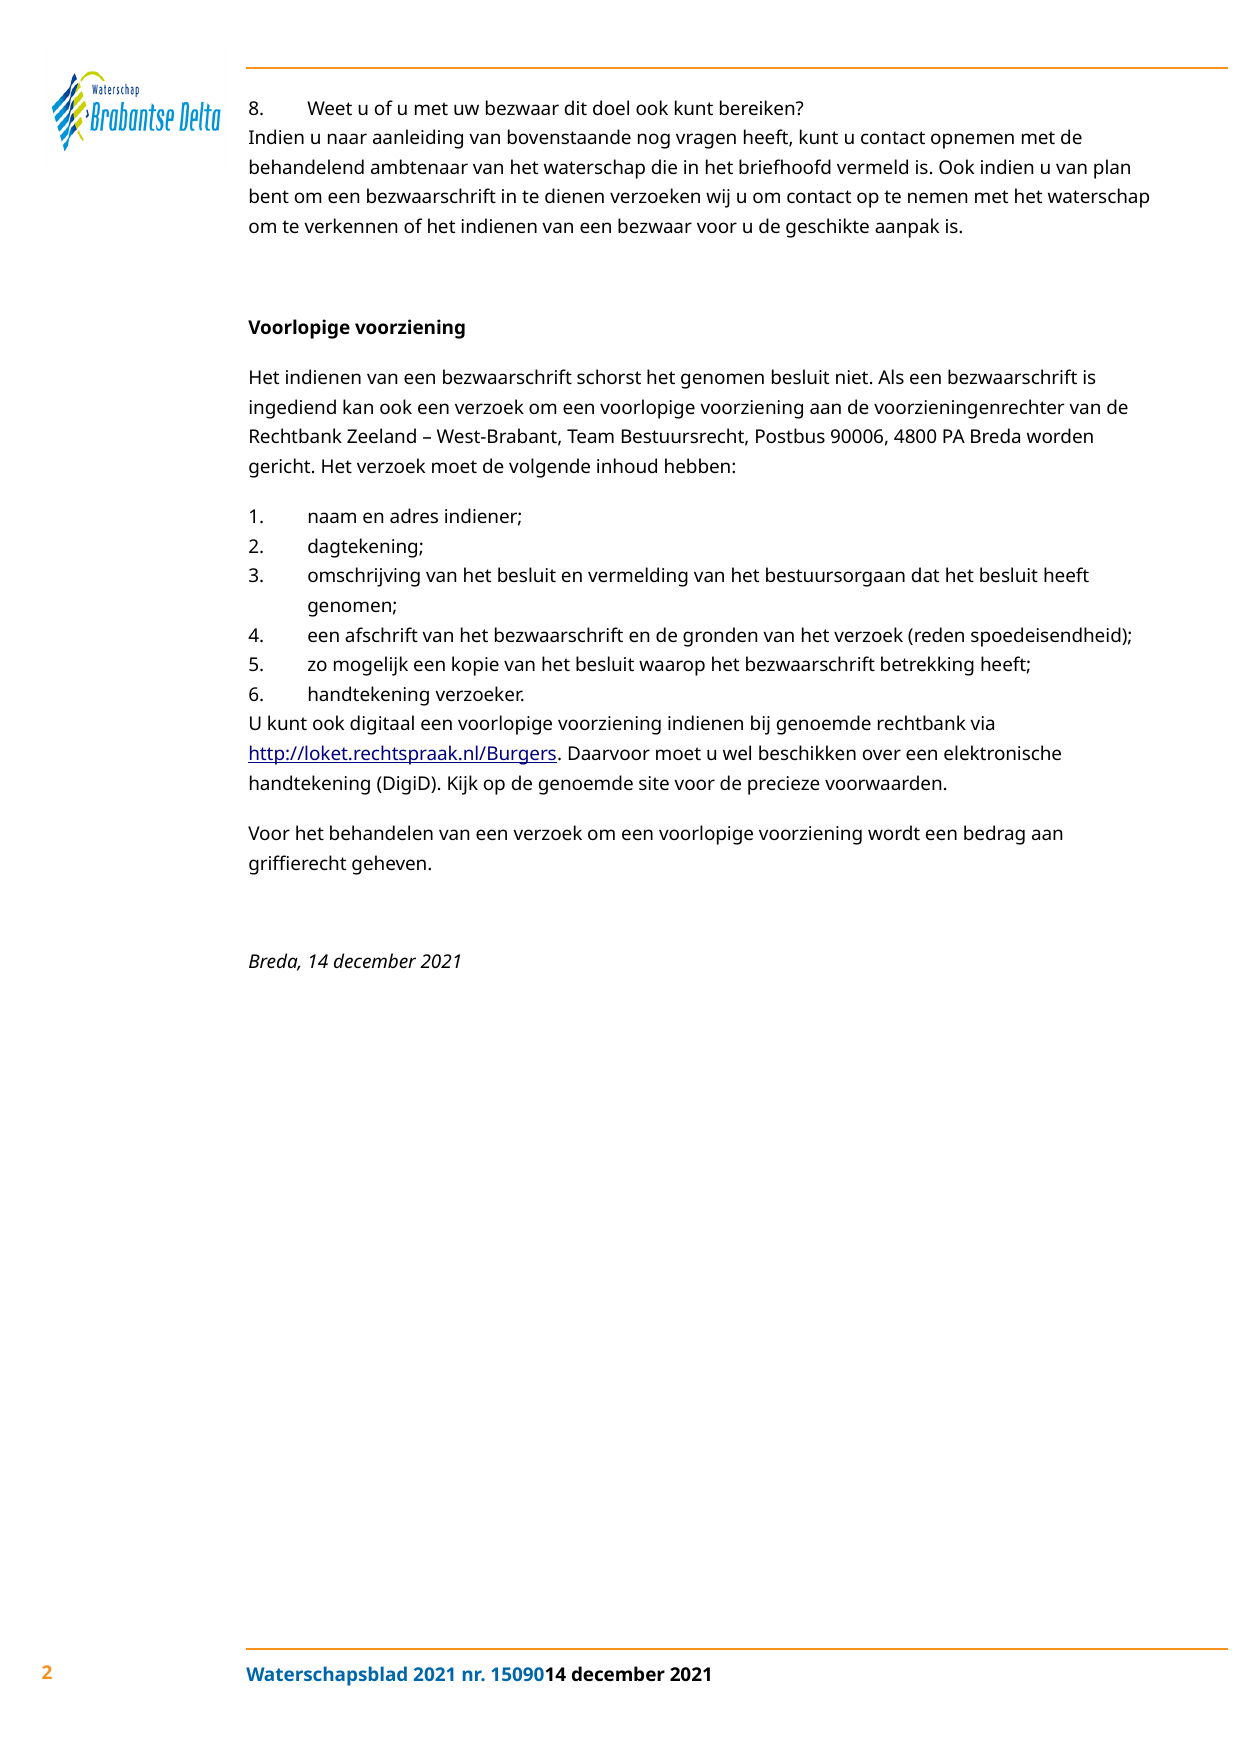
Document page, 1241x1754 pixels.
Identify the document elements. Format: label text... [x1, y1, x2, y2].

text Voorlopige voorziening [248, 314, 1152, 340]
picture [41, 47, 231, 172]
list handtekening verzoeker. [248, 681, 1152, 707]
text Indien u naar aanleiding van bovenstaande nog vragen heeft, kunt u contact opnemen met de behandelend ambtenaar van het waterschap die in het briefhoofd vermeld is. Ook indien u van plan bent om een bezwaarschrift in te dienen verzoeken wij u om contact op te nemen met het waterschap om te verkennen of het indienen van een bezwaar voor u de geschikte aanpak is. [248, 124, 1152, 239]
text Het indienen van een bezwaarschrift schorst het genomen besluit niet. Als een bezwaarschrift is ingediend kan ook een verzoek om een voorlopige voorziening aan de voorzieningenrechter van de Rechtbank Zeeland – West-Brabant, Team Bestuursrecht, Postbus 90006, 4800 PA Breda worden gericht. Het verzoek moet de volgende inhoud hebben: [248, 364, 1152, 479]
text Breda, 14 december 2021 [248, 948, 1152, 974]
list Weet u of u met uw bezwaar dit doel ook kunt bereiken? [248, 95, 1152, 121]
text U kunt ook digitaal een voorlopige voorziening indienen bij genoemde rechtbank via http://loket.rechtspraak.nl/Burgers. Daarvoor moet u wel beschikken over een elektronische handtekening (DigiD). Kijk op de genoemde site voor de precieze voorwaarden. [248, 711, 1152, 796]
list omschrijving van het besluit en vermelding van het bestuursorgaan dat het besluit heeft genomen; [248, 563, 1152, 618]
list naam en adres indiener; [248, 503, 1152, 529]
list zo mogelijk een kopie van het besluit waarop het bezwaarschrift betrekking heeft; [248, 651, 1152, 677]
list een afschrift van het bezwaarschrift en de gronden van het verzoek (reden spoedeisendheid); [248, 622, 1152, 648]
text Voor het behandelen van een verzoek om een voorlopige voorziening wordt een bedrag aan griffierecht geheven. [248, 820, 1152, 876]
list dagtekening; [248, 533, 1152, 559]
